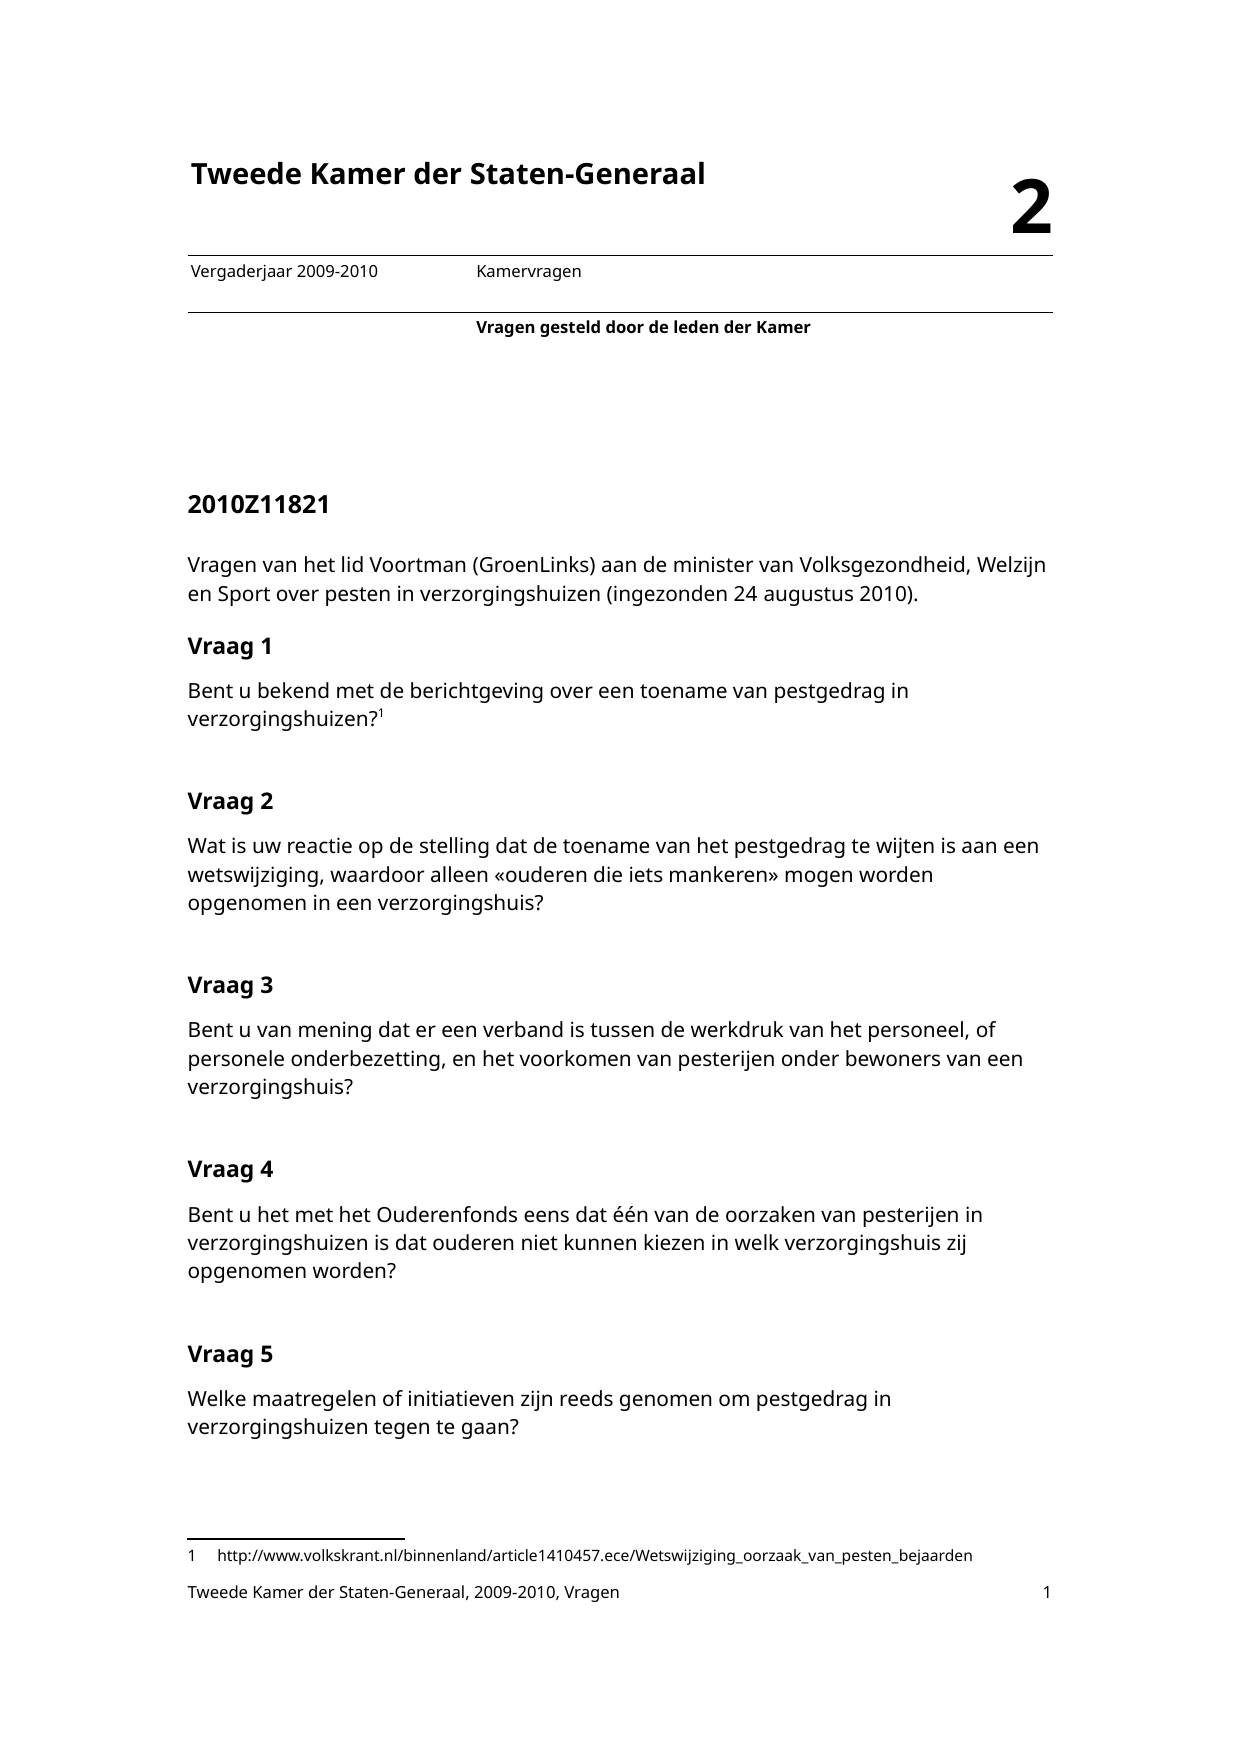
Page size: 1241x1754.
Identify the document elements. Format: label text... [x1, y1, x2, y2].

text Bent u van mening dat er een verband is tussen de werkdruk van het personeel, of personele onderbezetting, en het voorkomen van pesterijen onder bewoners van een verzorgingshuis? [187, 1016, 1053, 1101]
text Bent u het met het Ouderenfonds eens dat één van de oorzaken van pesterijen in verzorgingshuizen is dat ouderen niet kunnen kiezen in welk verzorgingshuis zij opgenomen worden? [187, 1200, 1053, 1285]
table_header Tweede Kamer der Staten-Generaal [188, 150, 879, 255]
text http://www.volkskrant.nl/binnenland/article1410457.ece/Wetswijziging_oorzaak_van_pesten_bejaarden [187, 1509, 1053, 1566]
table_header 2 [880, 150, 1053, 255]
subtitle Vraag 3 [187, 969, 1053, 1001]
text Vragen van het lid Voortman (GroenLinks) aan de minister van Volksgezondheid, Welzijn en Sport over pesten in verzorgingshuizen (ingezonden 24 augustus 2010). [187, 550, 1053, 607]
subtitle Vraag 1 [187, 630, 1053, 661]
table_cell Kamervragen [473, 256, 1053, 312]
table_cell [188, 313, 473, 339]
text Wat is uw reactie op de stelling dat de toename van het pestgedrag te wijten is aan een wetswijziging, waardoor alleen «ouderen die iets mankeren» mogen worden opgenomen in een verzorgingshuis? [187, 832, 1053, 917]
text Bent u bekend met de berichtgeving over een toename van pestgedrag in verzorgingshuizen? [187, 676, 1053, 733]
text 2010Z11821 [187, 487, 1053, 521]
table_cell Vragen gesteld door de leden der Kamer [473, 313, 1053, 339]
subtitle Vraag 2 [187, 785, 1053, 817]
subtitle Vraag 5 [187, 1337, 1053, 1369]
table_cell Vergaderjaar 2009-2010 [188, 256, 473, 312]
subtitle Vraag 4 [187, 1153, 1053, 1185]
text Welke maatregelen of initiatieven zijn reeds genomen om pestgedrag in verzorgingshuizen tegen te gaan? [187, 1384, 1053, 1441]
